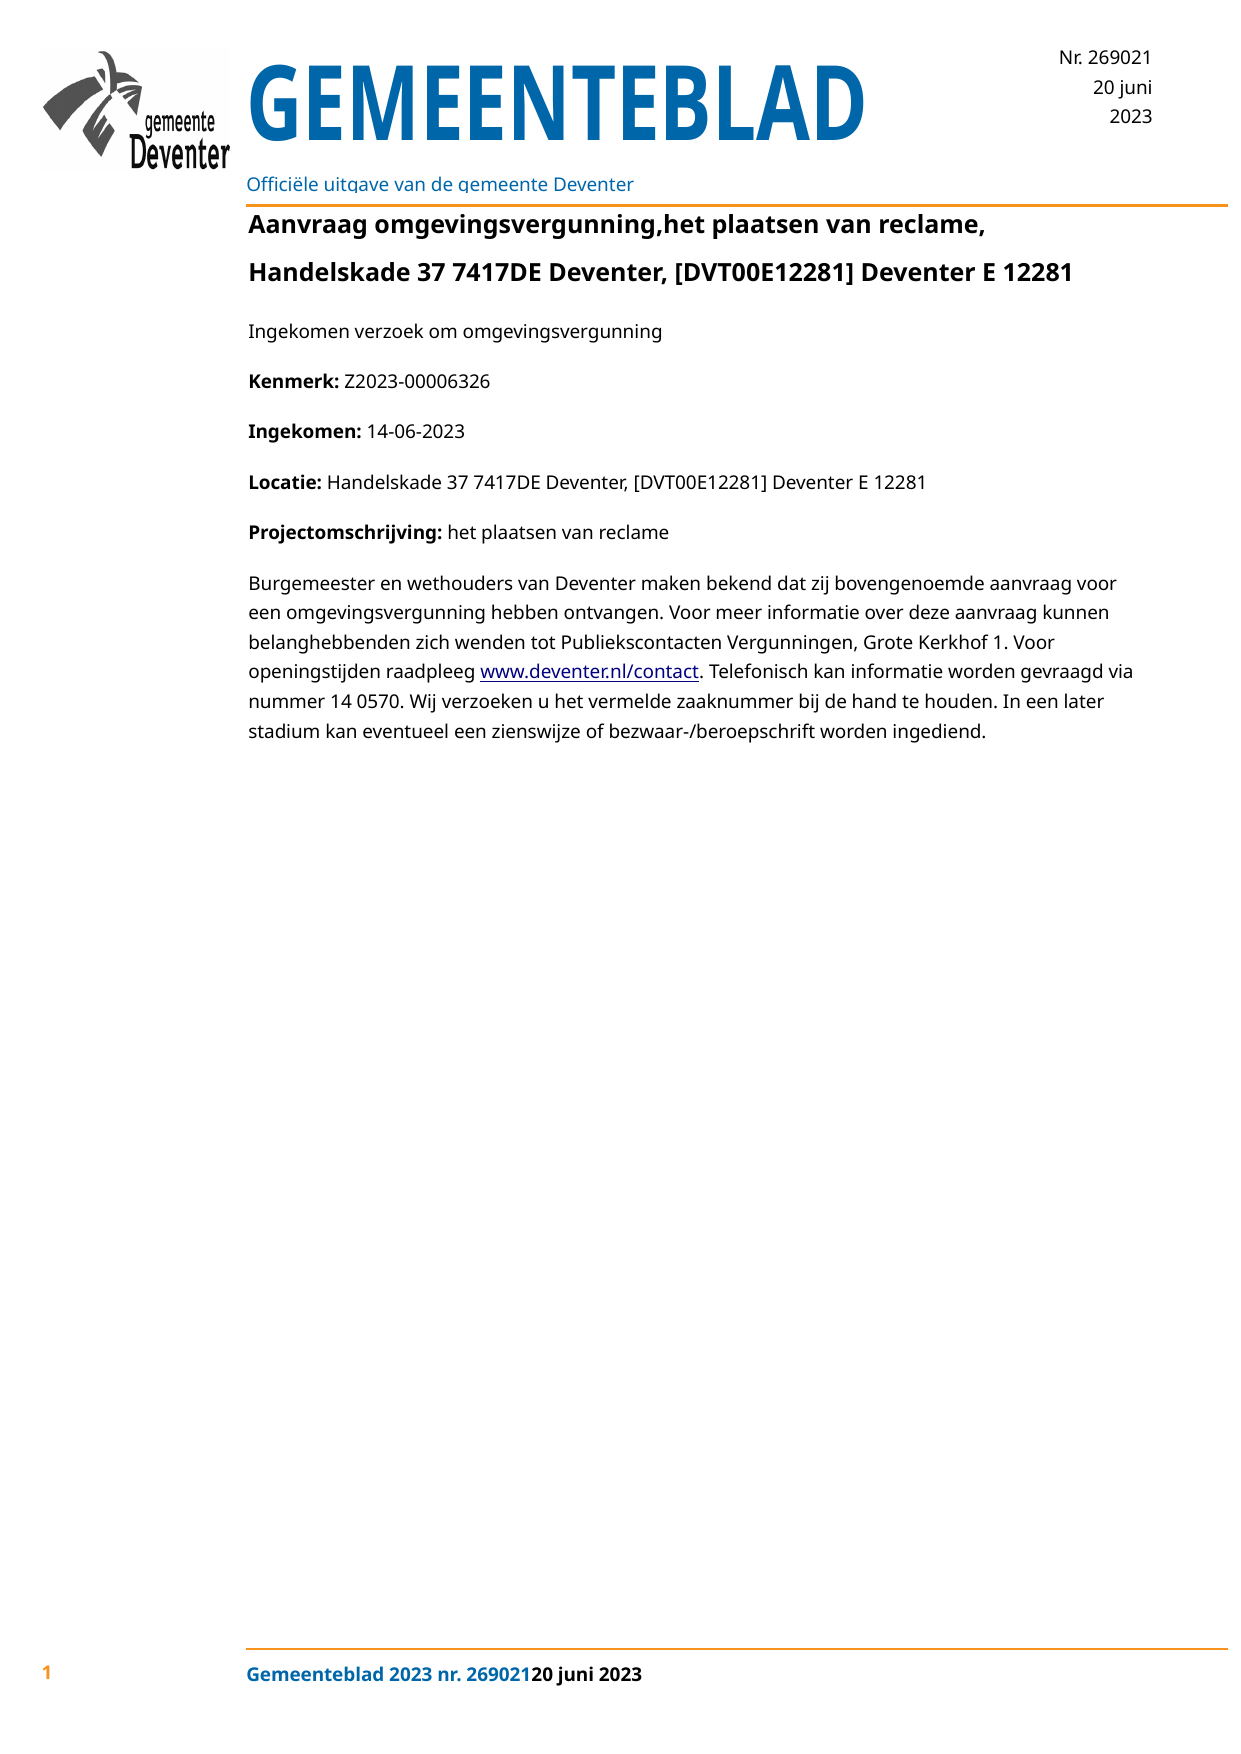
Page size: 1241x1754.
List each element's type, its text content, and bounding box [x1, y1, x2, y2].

picture [41, 47, 231, 172]
text Kenmerk: Z2023-00006326 [248, 368, 1152, 394]
text Ingekomen: 14-06-2023 [248, 419, 1152, 444]
text Burgemeester en wethouders van Deventer maken bekend dat zij bovengenoemde aanvraag voor een omgevingsvergunning hebben ontvangen. Voor meer informatie over deze aanvraag kunnen belanghebbenden zich wenden tot Publiekscontacten Vergunningen, Grote Kerkhof 1. Voor openingstijden raadpleeg www.deventer.nl/contact. Telefonisch kan informatie worden gevraagd via nummer 14 0570. Wij verzoeken u het vermelde zaaknummer bij de hand te houden. In een later stadium kan eventueel een zienswijze of bezwaar-/beroepschrift worden ingediend. [248, 570, 1152, 744]
text Projectomschrijving: het plaatsen van reclame [248, 519, 1152, 545]
text Aanvraag omgevingsvergunning,het plaatsen van reclame, Handelskade 37 7417DE Deventer, [DVT00E12281] Deventer E 12281 [248, 207, 1152, 288]
text Locatie: Handelskade 37 7417DE Deventer, [DVT00E12281] Deventer E 12281 [248, 469, 1152, 495]
text Ingekomen verzoek om omgevingsvergunning [248, 318, 1152, 344]
